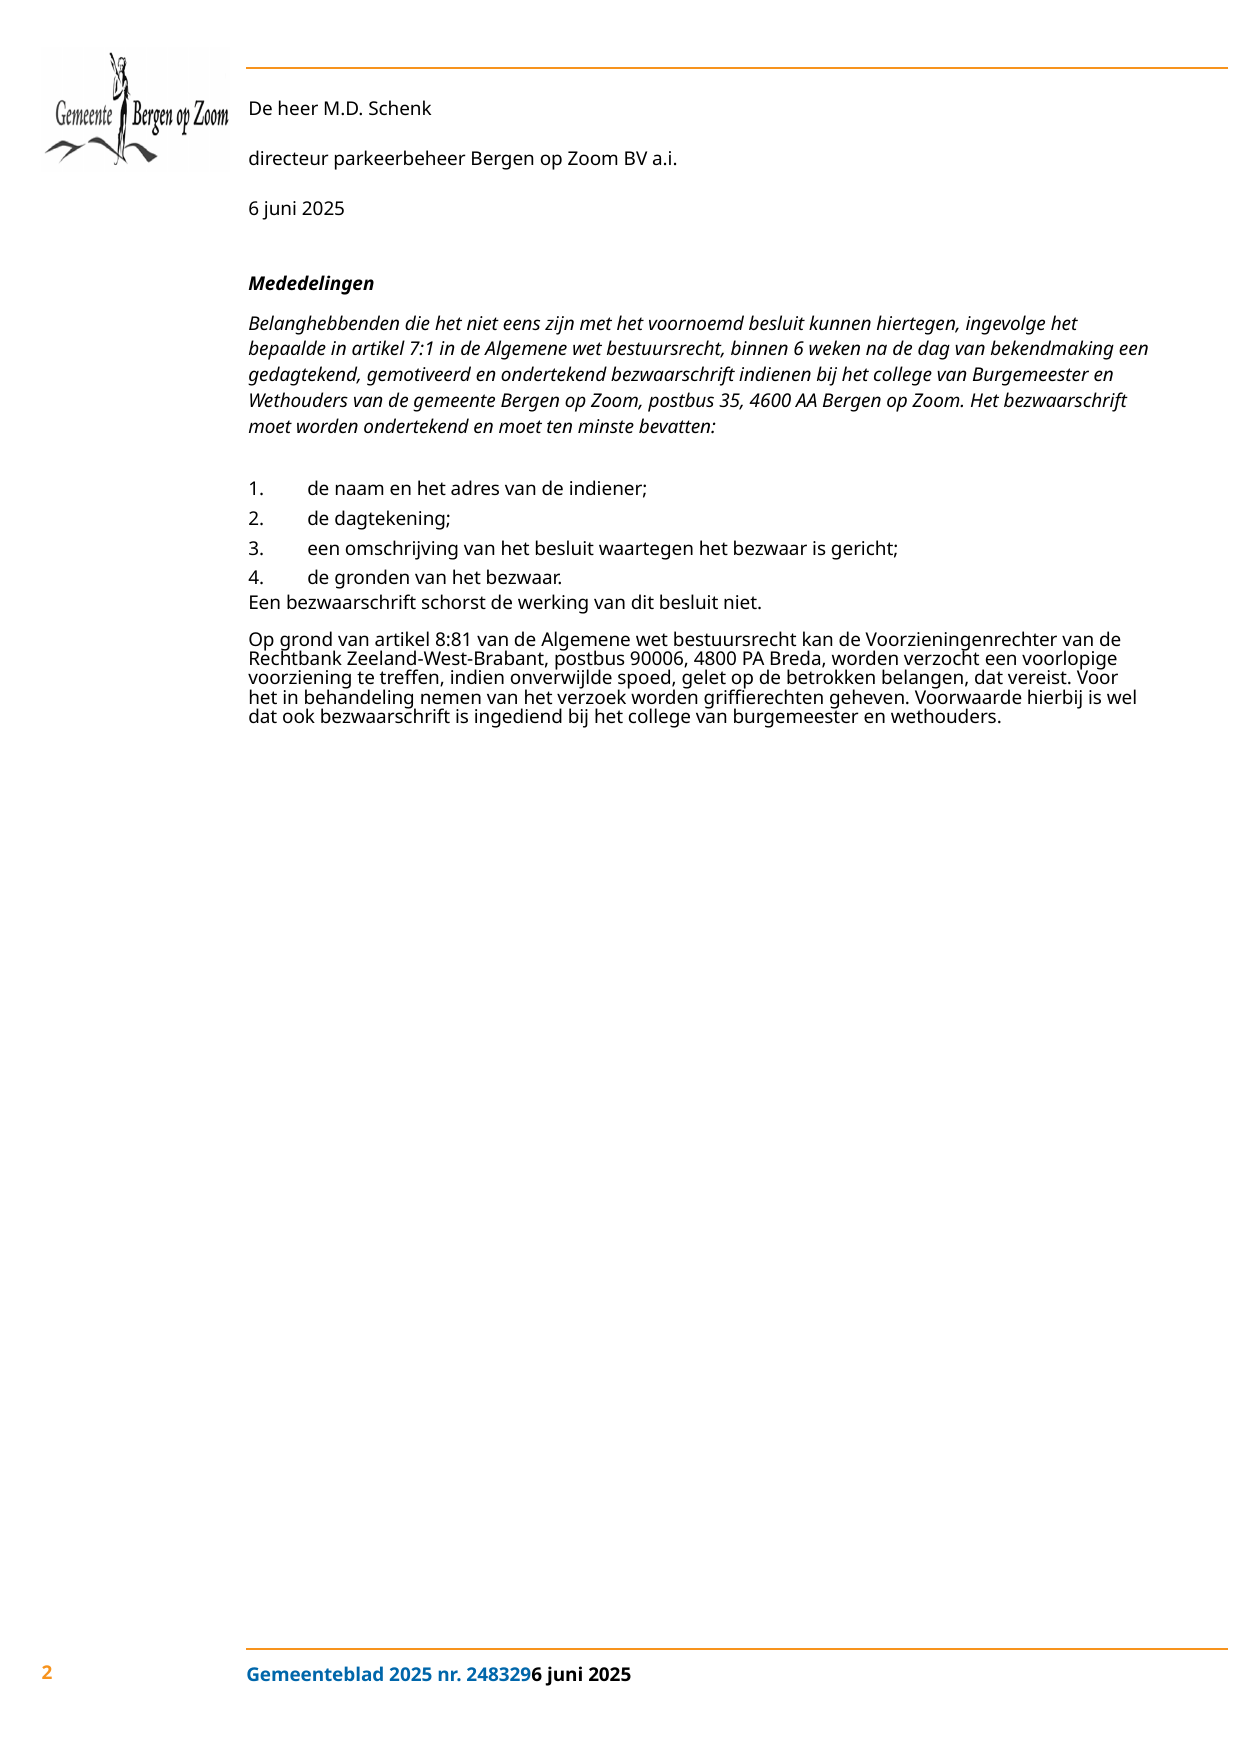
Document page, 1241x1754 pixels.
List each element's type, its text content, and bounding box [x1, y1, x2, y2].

text Op grond van artikel 8:81 van de Algemene wet bestuursrecht kan de Voorzieningenrechter van de Rechtbank Zeeland-West-Brabant, postbus 90006, 4800 PA Breda, worden verzocht een voorlopige voorziening te treffen, indien onverwijlde spoed, gelet op de betrokken belangen, dat vereist. Voor het in behandeling nemen van het verzoek worden griffierechten geheven. Voorwaarde hierbij is wel dat ook bezwaarschrift is ingediend bij het college van burgemeester en wethouders. [248, 631, 1152, 727]
list de dagtekening; [248, 505, 1152, 531]
text De heer M.D. Schenk [248, 95, 1152, 121]
text Mededelingen [248, 271, 1152, 296]
list de gronden van het bezwaar. [248, 564, 1152, 590]
list een omschrijving van het besluit waartegen het bezwaar is gericht; [248, 535, 1152, 560]
text Belanghebbenden die het niet eens zijn met het voornoemd besluit kunnen hiertegen, ingevolge het bepaalde in artikel 7:1 in de Algemene wet bestuursrecht, binnen 6 weken na de dag van bekendmaking een gedagtekend, gemotiveerd en ondertekend bezwaarschrift indienen bij het college van Burgemeester en Wethouders van de gemeente Bergen op Zoom, postbus 35, 4600 AA Bergen op Zoom. Het bezwaarschrift moet worden ondertekend en moet ten minste bevatten: [248, 310, 1152, 438]
picture [41, 47, 231, 172]
list de naam en het adres van de indiener; [248, 476, 1152, 501]
text 6 juni 2025 [248, 196, 1152, 221]
text directeur parkeerbeheer Bergen op Zoom BV a.i. [248, 145, 1152, 171]
text Een bezwaarschrift schorst de werking van dit besluit niet. [248, 594, 1152, 613]
